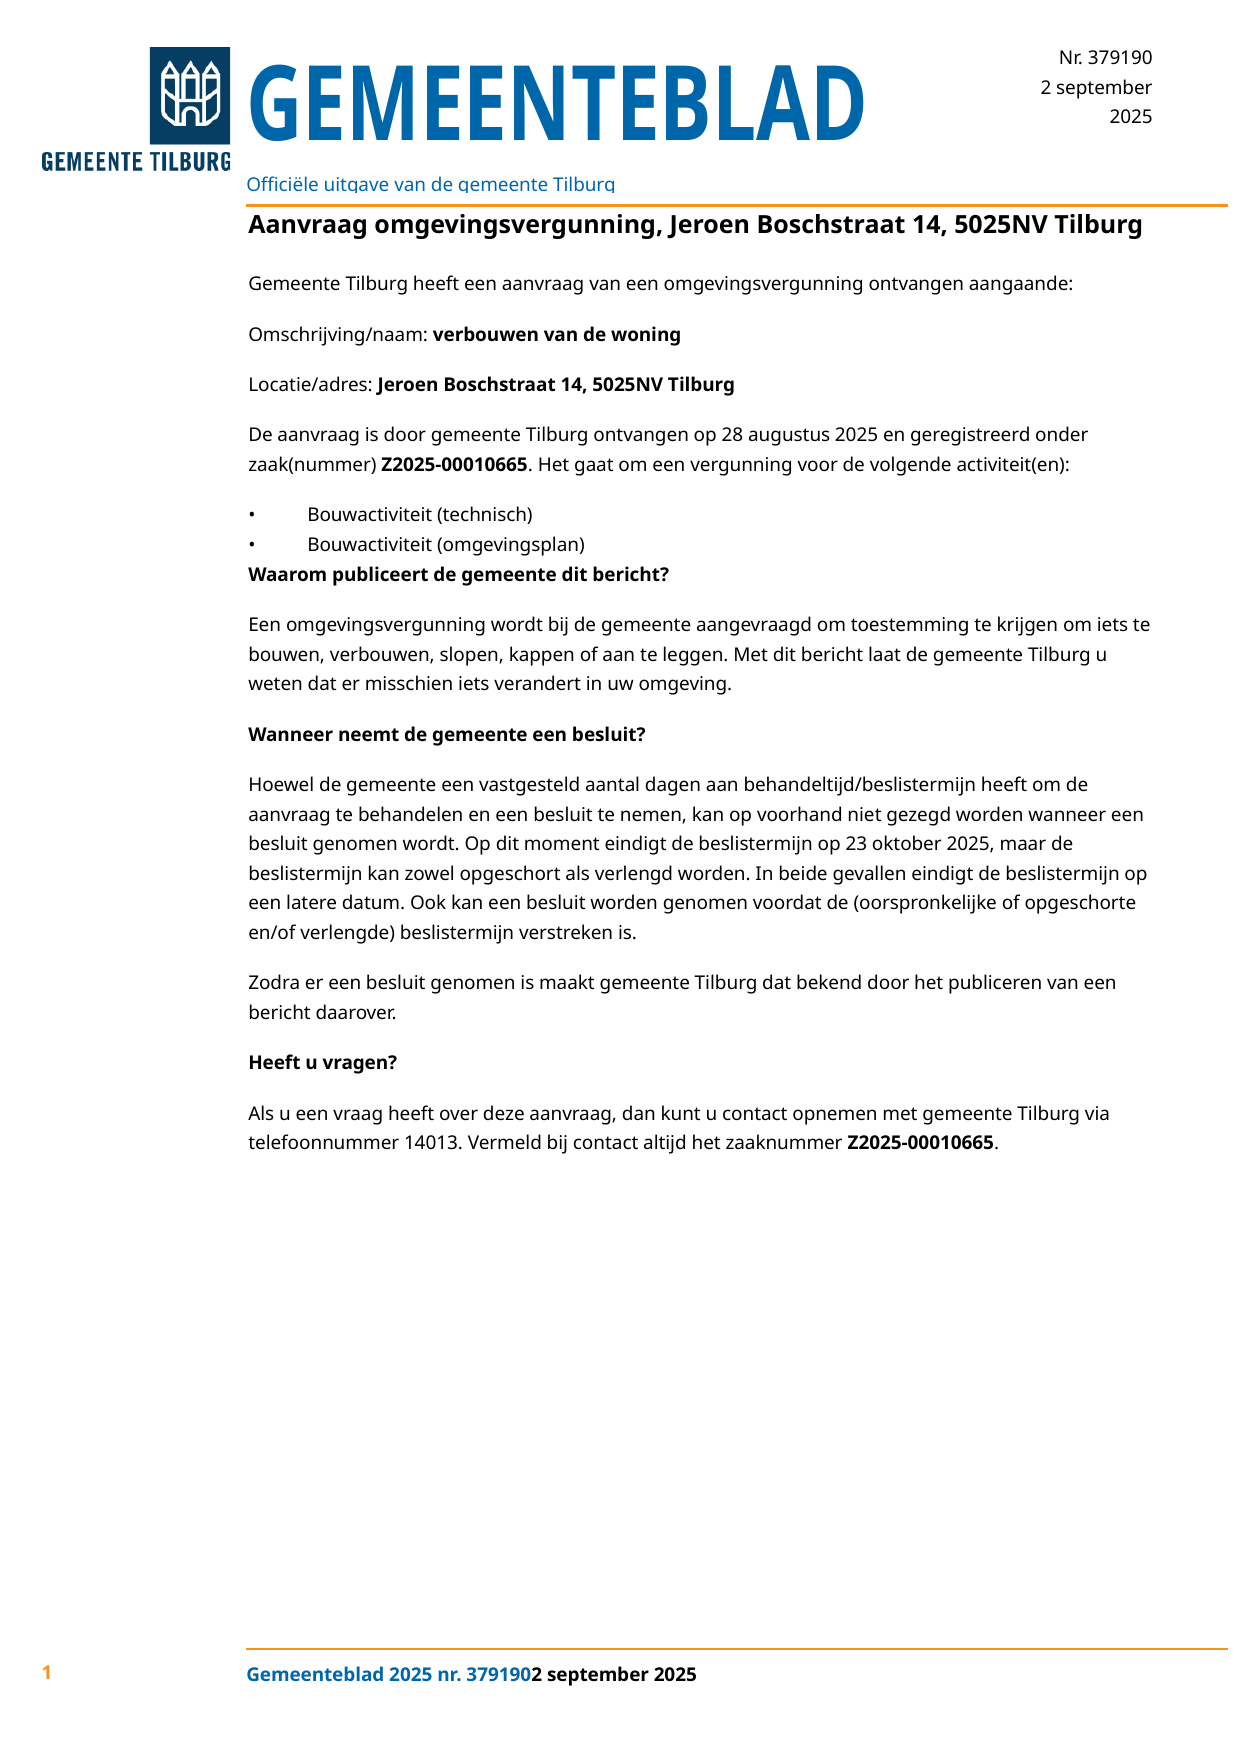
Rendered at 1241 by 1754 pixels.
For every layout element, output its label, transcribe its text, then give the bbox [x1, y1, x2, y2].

text Aanvraag omgevingsvergunning, Jeroen Boschstraat 14, 5025NV Tilburg [248, 207, 1152, 241]
list Bouwactiviteit (omgevingsplan) [248, 531, 1152, 557]
text Omschrijving/naam: verbouwen van de woning [248, 321, 1152, 346]
text Heeft u vragen? [248, 1049, 1152, 1075]
text Een omgevingsvergunning wordt bij de gemeente aangevraagd om toestemming te krijgen om iets te bouwen, verbouwen, slopen, kappen of aan te leggen. Met dit bericht laat de gemeente Tilburg u weten dat er misschien iets verandert in uw omgeving. [248, 611, 1152, 696]
text Hoewel de gemeente een vastgesteld aantal dagen aan behandeltijd/beslistermijn heeft om de aanvraag te behandelen en een besluit te nemen, kan op voorhand niet gezegd worden wanneer een besluit genomen wordt. Op dit moment eindigt de beslistermijn op 23 oktober 2025, maar de beslistermijn kan zowel opgeschort als verlengd worden. In beide gevallen eindigt de beslistermijn op een latere datum. Ook kan een besluit worden genomen voordat de (oorspronkelijke of opgeschorte en/of verlengde) beslistermijn verstreken is. [248, 771, 1152, 945]
text Waarom publiceert de gemeente dit bericht? [248, 561, 1152, 586]
picture [41, 47, 231, 172]
text Gemeente Tilburg heeft een aanvraag van een omgevingsvergunning ontvangen aangaande: [248, 270, 1152, 296]
text Als u een vraag heeft over deze aanvraag, dan kunt u contact opnemen met gemeente Tilburg via telefoonnummer 14013. Vermeld bij contact altijd het zaaknummer Z2025-00010665. [248, 1100, 1152, 1155]
text Zodra er een besluit genomen is maakt gemeente Tilburg dat bekend door het publiceren van een bericht daarover. [248, 969, 1152, 1025]
text Wanneer neemt de gemeente een besluit? [248, 721, 1152, 746]
list Bouwactiviteit (technisch) [248, 502, 1152, 527]
text Locatie/adres: Jeroen Boschstraat 14, 5025NV Tilburg [248, 371, 1152, 397]
text De aanvraag is door gemeente Tilburg ontvangen op 28 augustus 2025 en geregistreerd onder zaak(nummer) Z2025-00010665. Het gaat om een vergunning voor de volgende activiteit(en): [248, 422, 1152, 477]
